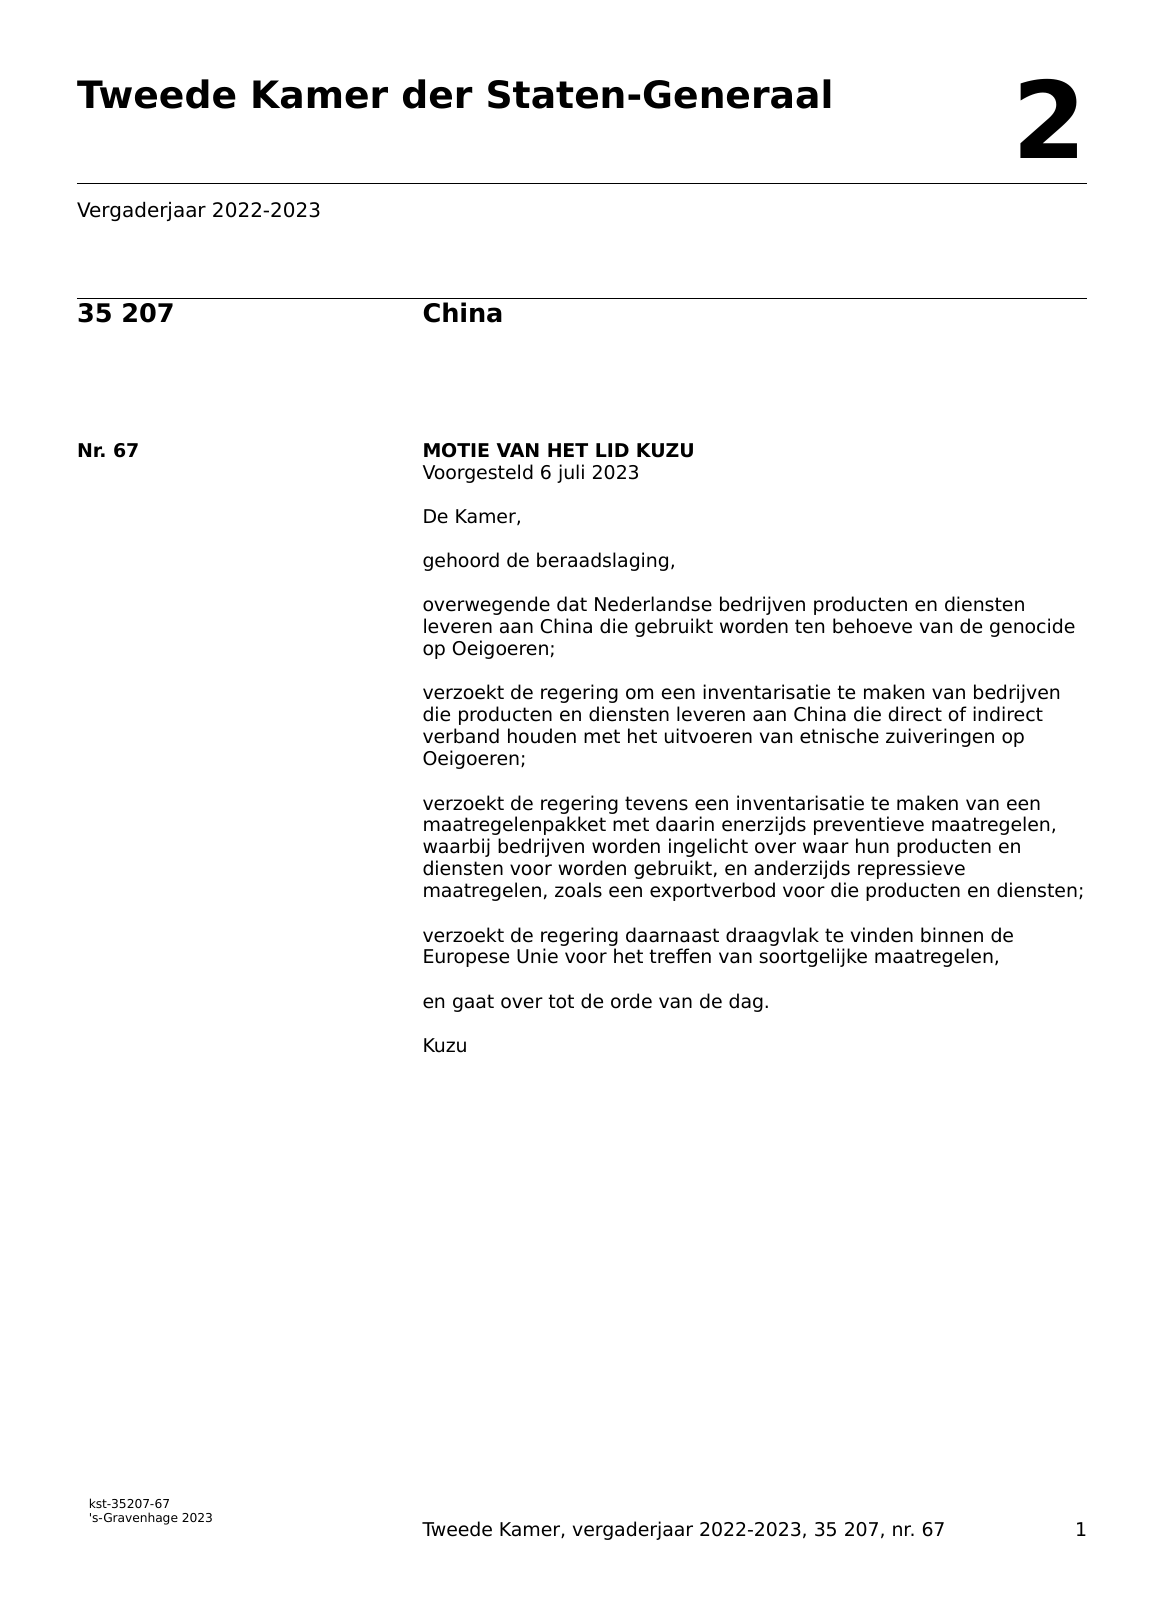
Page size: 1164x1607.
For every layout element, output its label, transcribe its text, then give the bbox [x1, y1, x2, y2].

text verzoekt de regering om een inventarisatie te maken van bedrijven die producten en diensten leveren aan China die direct of indirect verband houden met het uitvoeren van etnische zuiveringen op Oeigoeren; [422, 682, 1087, 770]
subtitle Nr. 67 MOTIE VAN HET LID KUZU [77, 440, 1087, 462]
text verzoekt de regering tevens een inventarisatie te maken van een maatregelenpakket met daarin enerzijds preventieve maatregelen, waarbij bedrijven worden ingelicht over waar hun producten en diensten voor worden gebruikt, en anderzijds repressieve maatregelen, zoals een exportverbod voor die producten en diensten; [422, 792, 1087, 902]
table_cell Vergaderjaar 2022-2023 [77, 184, 1087, 298]
text 's-Gravenhage 2023 [88, 1511, 323, 1525]
text verzoekt de regering daarnaast draagvlak te vinden binnen de Europese Unie voor het treffen van soortgelijke maatregelen, [422, 924, 1087, 968]
text Kuzu [422, 1035, 1087, 1057]
table_header 2 [886, 59, 1087, 183]
text kst-35207-67 [88, 1497, 323, 1511]
subtitle 35 207 China [77, 299, 1087, 329]
text en gaat over tot de orde van de dag. [422, 991, 1087, 1013]
text overwegende dat Nederlandse bedrijven producten en diensten leveren aan China die gebruikt worden ten behoeve van de genocide op Oeigoeren; [422, 594, 1087, 660]
table_header Tweede Kamer der Staten-Generaal [77, 59, 886, 183]
text Voorgesteld 6 juli 2023 [422, 462, 1087, 484]
text gehoord de beraadslaging, [422, 550, 1087, 572]
text De Kamer, [422, 506, 1087, 528]
